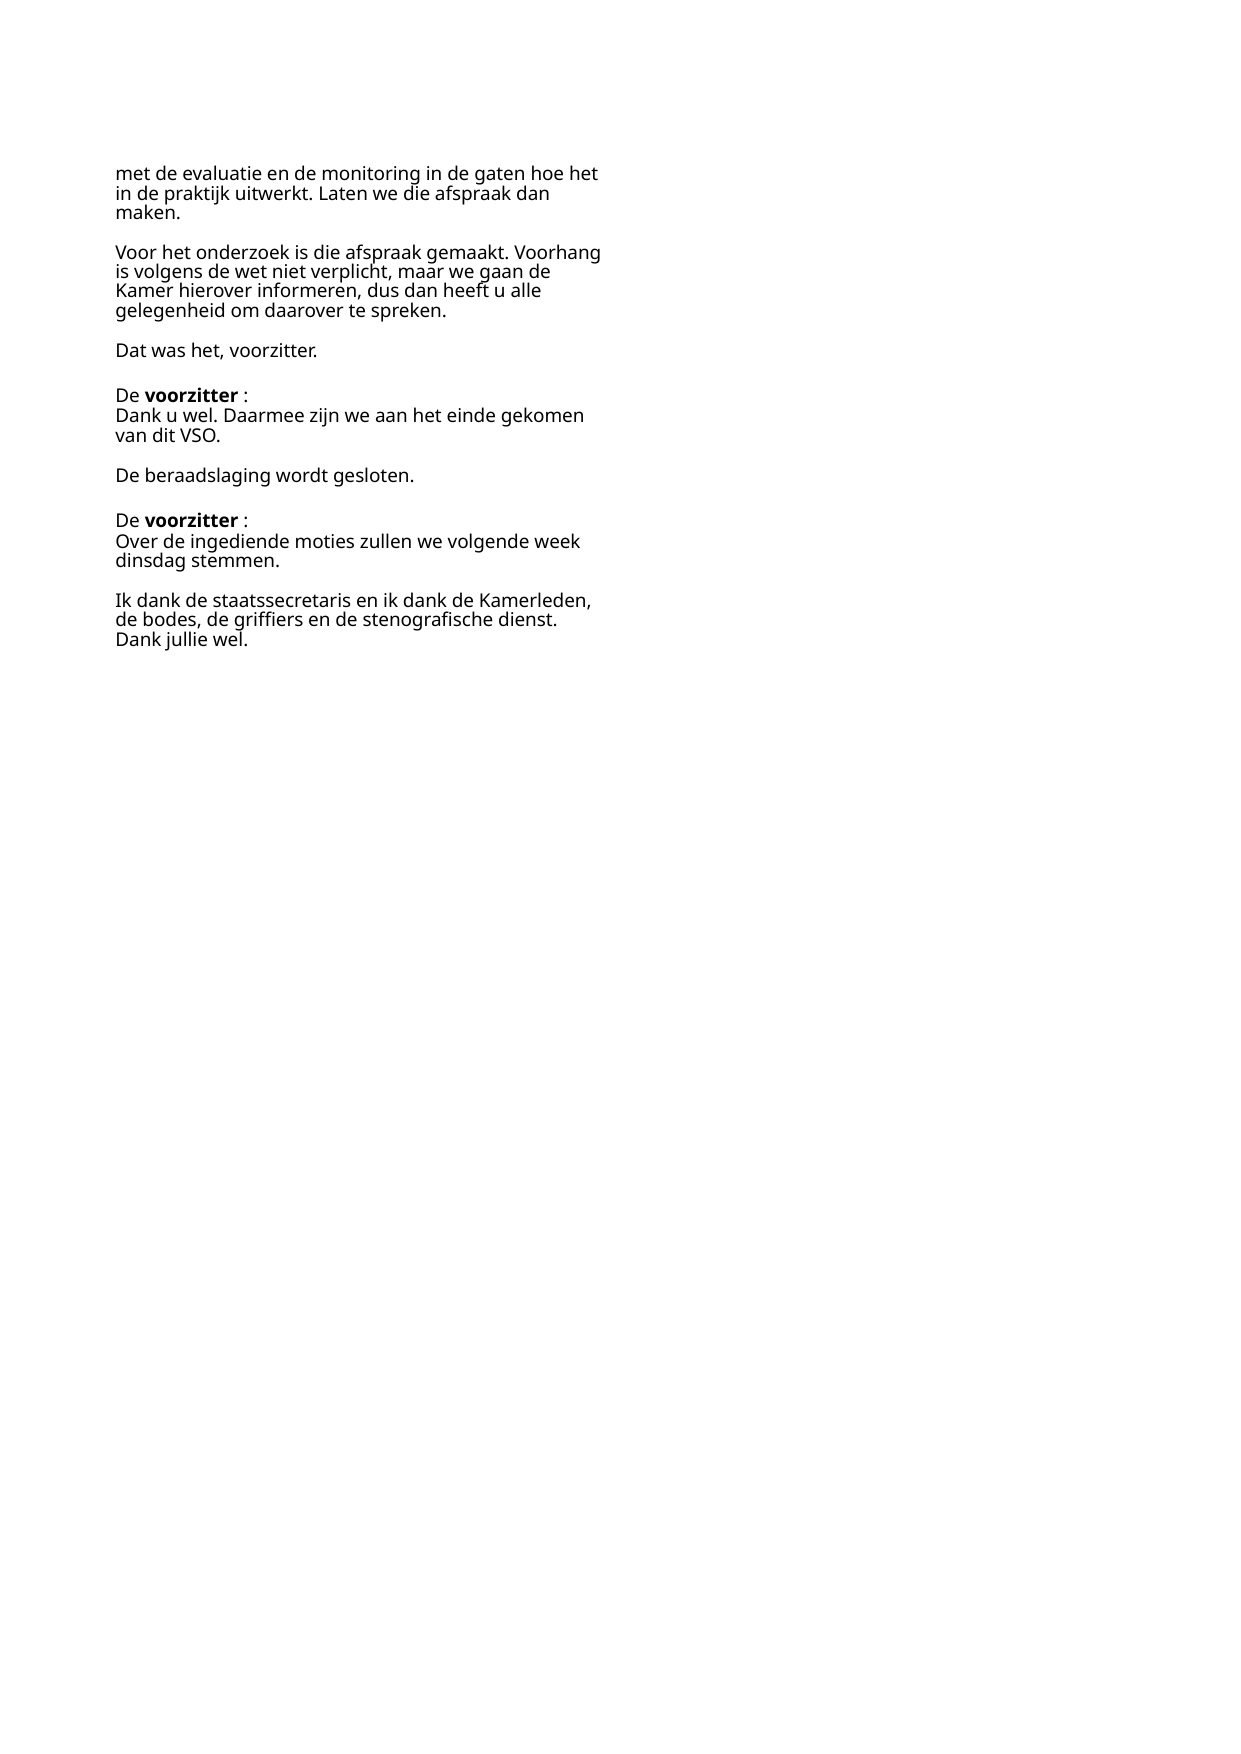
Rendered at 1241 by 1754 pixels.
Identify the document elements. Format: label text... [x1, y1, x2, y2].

text Over de ingediende moties zullen we volgende week dinsdag stemmen. [115, 533, 605, 571]
text Voor het onderzoek is die afspraak gemaakt. Voorhang is volgens de wet niet verplicht, maar we gaan de Kamer hierover informeren, dus dan heeft u alle gelegenheid om daarover te spreken. [115, 244, 605, 321]
text De beraadslaging wordt gesloten. [115, 467, 605, 486]
text Dank u wel. Daarmee zijn we aan het einde gekomen van dit VSO. [115, 407, 605, 446]
text De voorzitter : [115, 382, 605, 407]
text met de evaluatie en de monitoring in de gaten hoe het in de praktijk uitwerkt. Laten we die afspraak dan maken. [115, 165, 605, 223]
text Dat was het, voorzitter. [115, 342, 605, 361]
text De voorzitter : [115, 507, 605, 533]
text Ik dank de staatssecretaris en ik dank de Kamerleden, de bodes, de griffiers en de stenografische dienst. Dank jullie wel. [115, 592, 605, 650]
